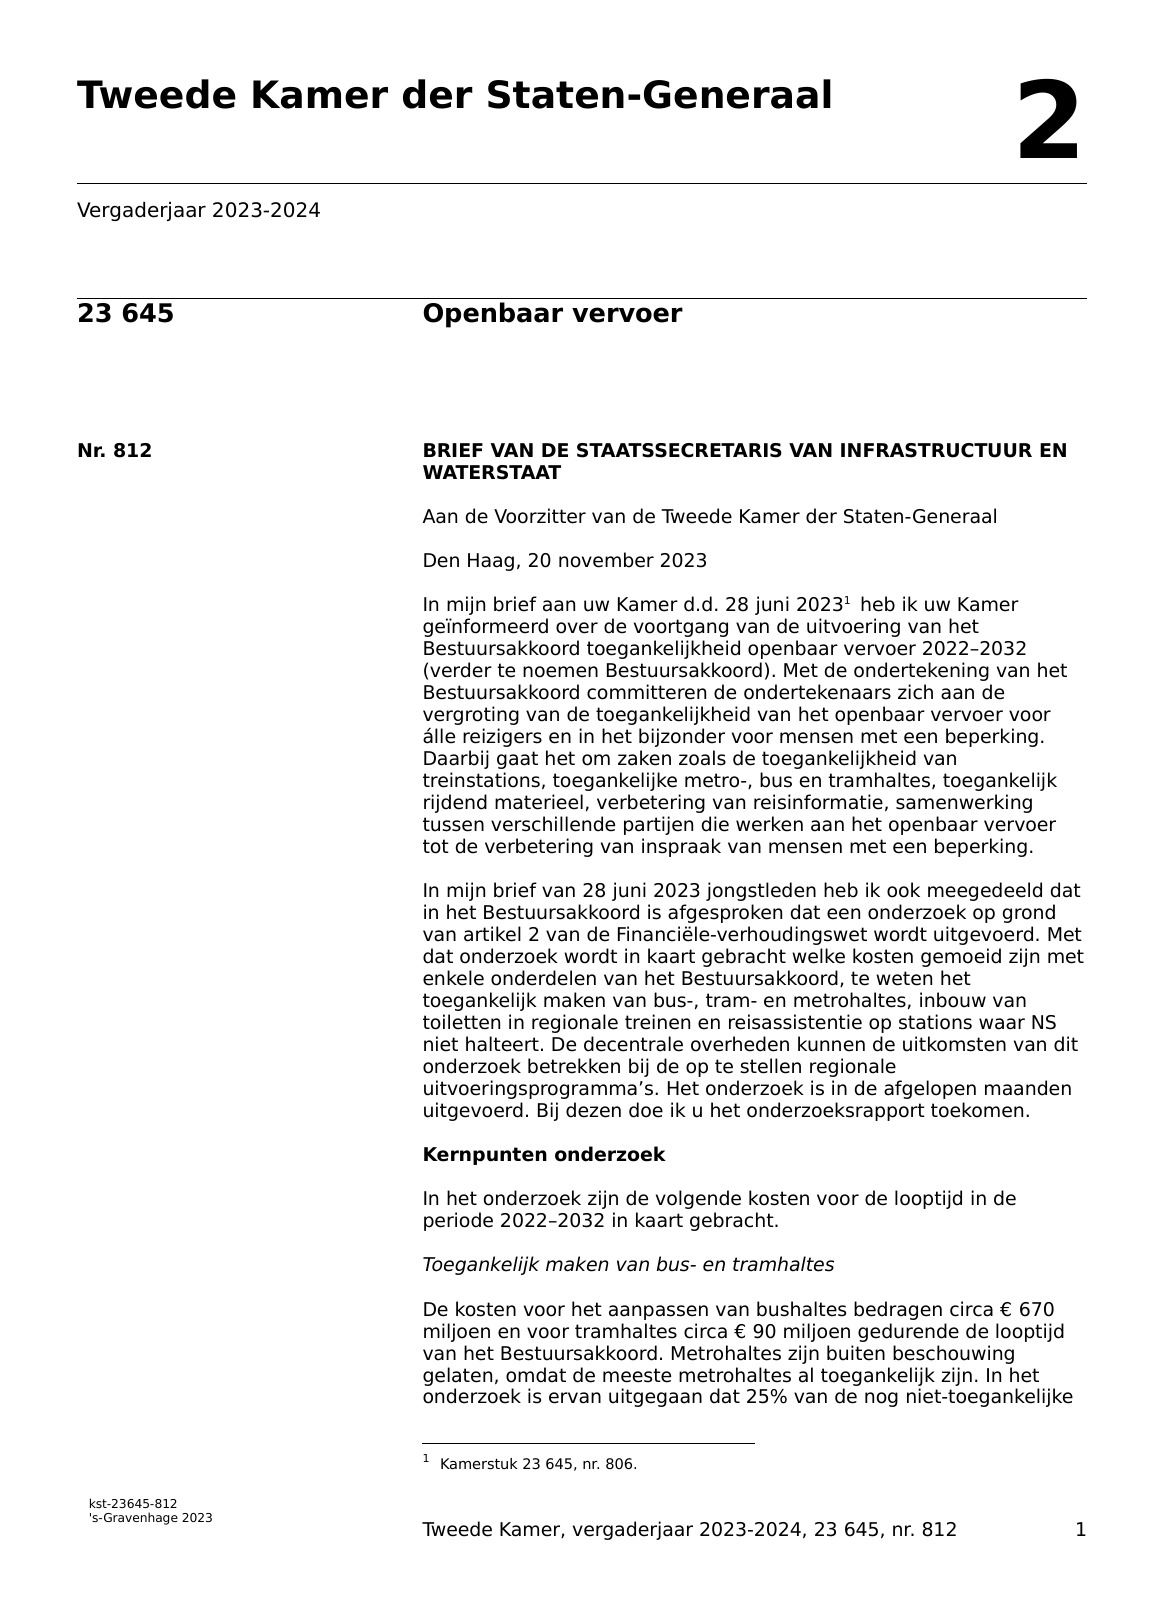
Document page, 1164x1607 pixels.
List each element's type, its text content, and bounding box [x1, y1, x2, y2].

text Kamerstuk 23 645, nr. 806. [422, 1452, 1087, 1474]
text kst-23645-812 [88, 1497, 323, 1511]
text In mijn brief van 28 juni 2023 jongstleden heb ik ook meegedeeld dat in het Bestuursakkoord is afgesproken dat een onderzoek op grond van artikel 2 van de Financiële-verhoudingswet wordt uitgevoerd. Met dat onderzoek wordt in kaart gebracht welke kosten gemoeid zijn met enkele onderdelen van het Bestuursakkoord, te weten het toegankelijk maken van bus-, tram- en metrohaltes, inbouw van toiletten in regionale treinen en reisassistentie op stations waar NS niet halteert. De decentrale overheden kunnen de uitkomsten van dit onderzoek betrekken bij de op te stellen regionale uitvoeringsprogramma’s. Het onderzoek is in de afgelopen maanden uitgevoerd. Bij dezen doe ik u het onderzoeksrapport toekomen. [422, 880, 1087, 1122]
subtitle Kernpunten onderzoek [422, 1144, 1087, 1166]
text In het onderzoek zijn de volgende kosten voor de looptijd in de periode 2022–2032 in kaart gebracht. [422, 1188, 1087, 1232]
text In mijn brief aan uw Kamer d.d. 28 juni 2023 heb ik uw Kamer geïnformeerd over de voortgang van de uitvoering van het Bestuursakkoord toegankelijkheid openbaar vervoer 2022–2032 (verder te noemen Bestuursakkoord). Met de ondertekening van het Bestuursakkoord committeren de ondertekenaars zich aan de vergroting van de toegankelijkheid van het openbaar vervoer voor álle reizigers en in het bijzonder voor mensen met een beperking. Daarbij gaat het om zaken zoals de toegankelijkheid van treinstations, toegankelijke metro-, bus en tramhaltes, toegankelijk rijdend materieel, verbetering van reisinformatie, samenwerking tussen verschillende partijen die werken aan het openbaar vervoer tot de verbetering van inspraak van mensen met een beperking. [422, 594, 1087, 858]
text Aan de Voorzitter van de Tweede Kamer der Staten-Generaal [422, 506, 1087, 528]
subtitle 23 645 Openbaar vervoer [77, 299, 1087, 329]
subtitle Toegankelijk maken van bus- en tramhaltes [422, 1254, 1087, 1276]
table_header 2 [886, 59, 1087, 183]
table_cell Vergaderjaar 2023-2024 [77, 184, 1087, 298]
text 's-Gravenhage 2023 [88, 1511, 323, 1525]
table_header Tweede Kamer der Staten-Generaal [77, 59, 886, 183]
text De kosten voor het aanpassen van bushaltes bedragen circa € 670 miljoen en voor tramhaltes circa € 90 miljoen gedurende de looptijd van het Bestuursakkoord. Metrohaltes zijn buiten beschouwing gelaten, omdat de meeste metrohaltes al toegankelijk zijn. In het onderzoek is ervan uitgegaan dat 25% van de nog niet-toegankelijke [422, 1298, 1087, 1408]
text Den Haag, 20 november 2023 [422, 550, 1087, 572]
subtitle Nr. 812 BRIEF VAN DE STAATSSECRETARIS VAN INFRASTRUCTUUR EN WATERSTAAT [77, 440, 1087, 484]
